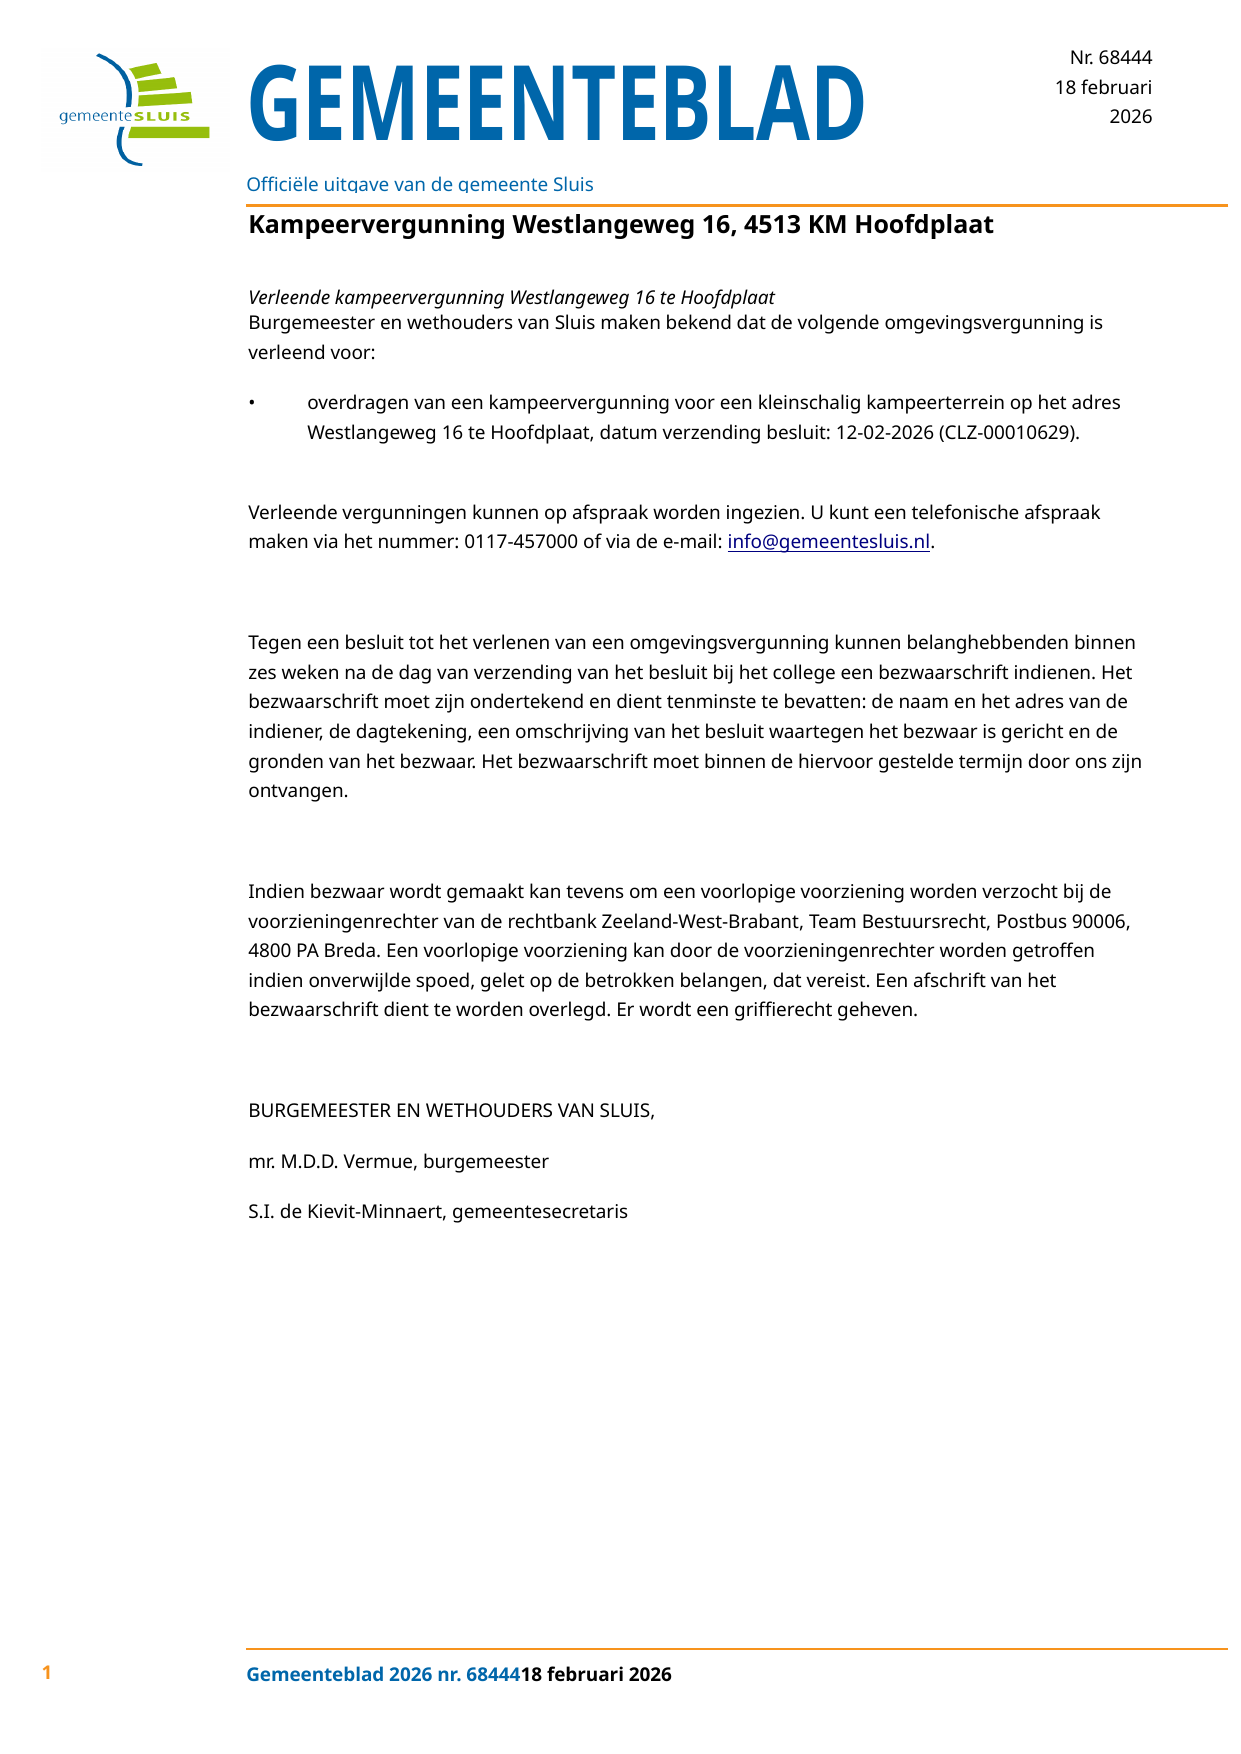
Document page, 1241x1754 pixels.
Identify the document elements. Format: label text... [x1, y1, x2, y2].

text mr. M.D.D. Vermue, burgemeester [248, 1148, 1152, 1174]
text BURGEMEESTER EN WETHOUDERS VAN SLUIS, [248, 1097, 1152, 1123]
picture [41, 47, 231, 172]
text S.I. de Kievit-Minnaert, gemeentesecretaris [248, 1198, 1152, 1224]
list overdragen van een kampeervergunning voor een kleinschalig kampeerterrein op het adres Westlangeweg 16 te Hoofdplaat, datum verzending besluit: 12-02-2026 (CLZ-00010629). [248, 389, 1152, 445]
text Burgemeester en wethouders van Sluis maken bekend dat de volgende omgevingsvergunning is verleend voor: [248, 309, 1152, 365]
text Indien bezwaar wordt gemaakt kan tevens om een voorlopige voorziening worden verzocht bij de voorzieningenrechter van de rechtbank Zeeland-West-Brabant, Team Bestuursrecht, Postbus 90006, 4800 PA Breda. Een voorlopige voorziening kan door de voorzieningenrechter worden getroffen indien onverwijlde spoed, gelet op de betrokken belangen, dat vereist. Een afschrift van het bezwaarschrift dient te worden overlegd. Er wordt een griffierecht geheven. [248, 878, 1152, 1022]
text Tegen een besluit tot het verlenen van een omgevingsvergunning kunnen belanghebbenden binnen zes weken na de dag van verzending van het besluit bij het college een bezwaarschrift indienen. Het bezwaarschrift moet zijn ondertekend en dient tenminste te bevatten: de naam en het adres van de indiener, de dagtekening, een omschrijving van het besluit waartegen het bezwaar is gericht en de gronden van het bezwaar. Het bezwaarschrift moet binnen de hiervoor gestelde termijn door ons zijn ontvangen. [248, 629, 1152, 803]
text Kampeervergunning Westlangeweg 16, 4513 KM Hoofdplaat [248, 207, 1152, 241]
text Verleende kampeervergunning Westlangeweg 16 te Hoofdplaat [248, 284, 1152, 309]
text Verleende vergunningen kunnen op afspraak worden ingezien. U kunt een telefonische afspraak maken via het nummer: 0117-457000 of via de e-mail: info@gemeentesluis.nl. [248, 499, 1152, 554]
